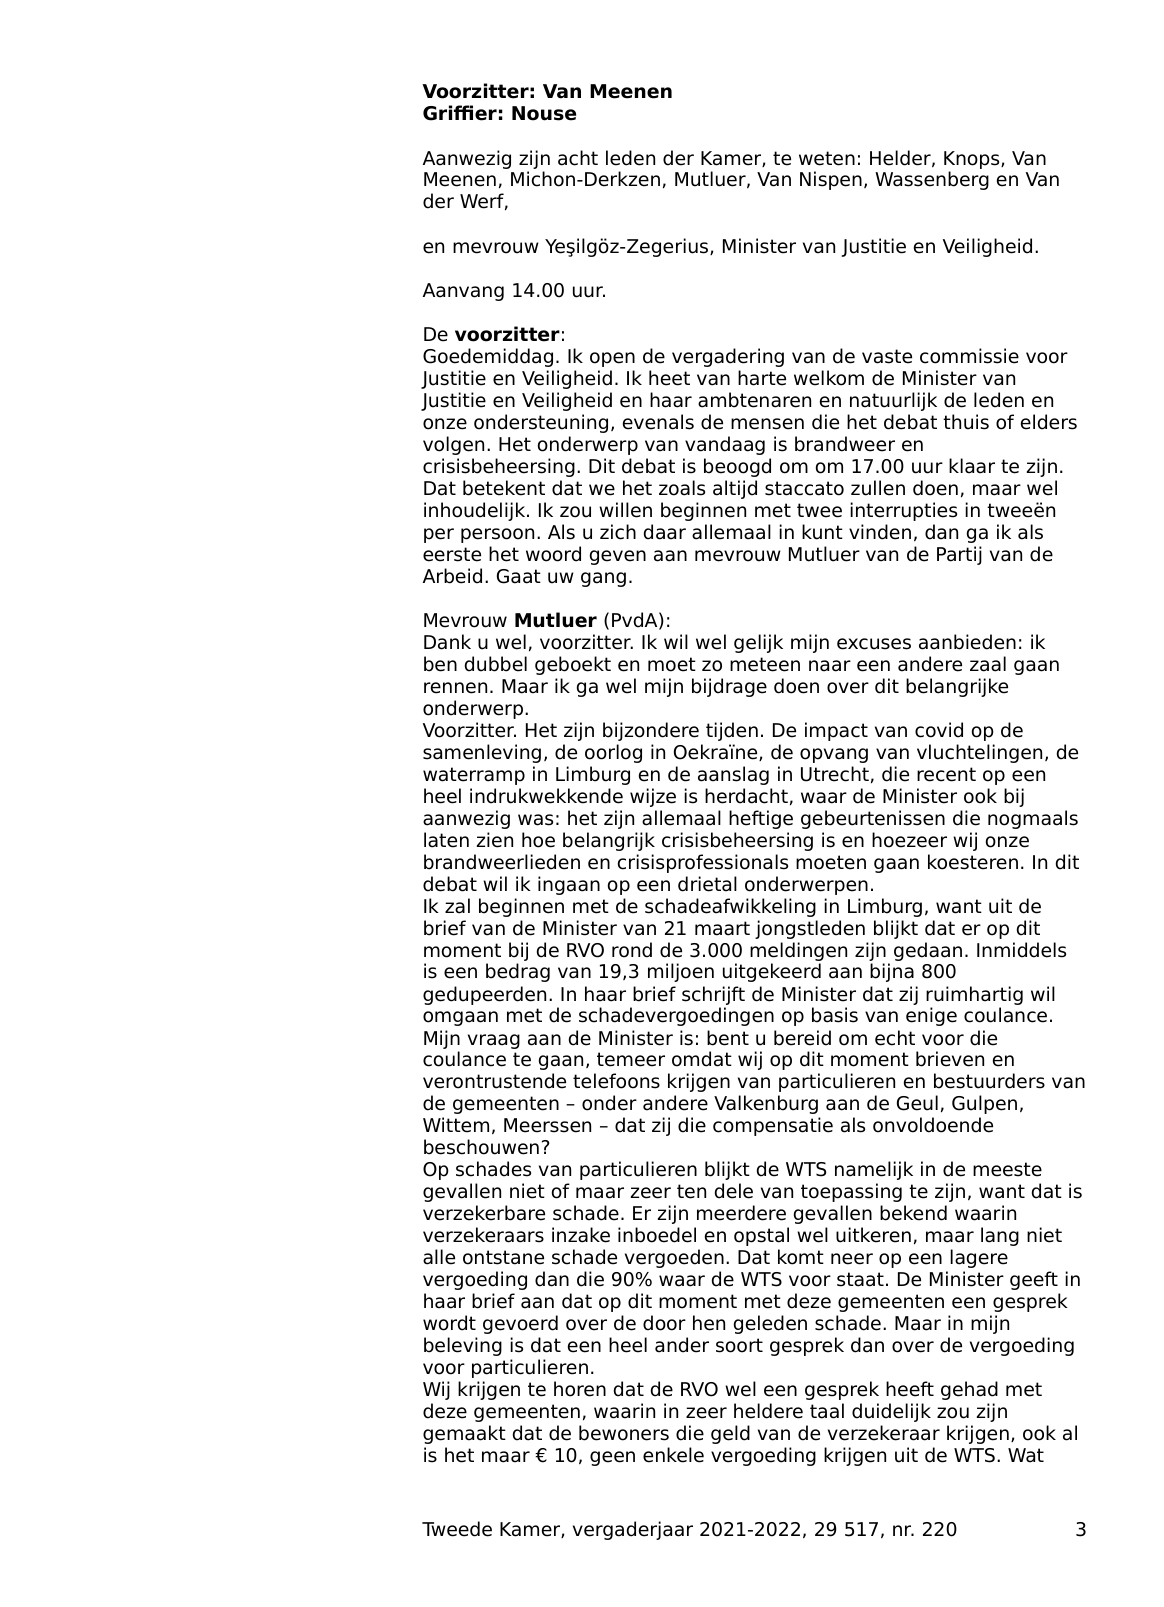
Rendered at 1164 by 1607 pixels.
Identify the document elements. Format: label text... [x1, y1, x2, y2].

text Dank u wel, voorzitter. Ik wil wel gelijk mijn excuses aanbieden: ik ben dubbel geboekt en moet zo meteen naar een andere zaal gaan rennen. Maar ik ga wel mijn bijdrage doen over dit belangrijke onderwerp. [422, 632, 1087, 720]
text Goedemiddag. Ik open de vergadering van de vaste commissie voor Justitie en Veiligheid. Ik heet van harte welkom de Minister van Justitie en Veiligheid en haar ambtenaren en natuurlijk de leden en onze ondersteuning, evenals de mensen die het debat thuis of elders volgen. Het onderwerp van vandaag is brandweer en crisisbeheersing. Dit debat is beoogd om om 17.00 uur klaar te zijn. Dat betekent dat we het zoals altijd staccato zullen doen, maar wel inhoudelijk. Ik zou willen beginnen met twee interrupties in tweeën per persoon. Als u zich daar allemaal in kunt vinden, dan ga ik als eerste het woord geven aan mevrouw Mutluer van de Partij van de Arbeid. Gaat uw gang. [422, 346, 1087, 588]
text Voorzitter: Van Meenen [422, 81, 1087, 103]
text Aanvang 14.00 uur. [422, 280, 1087, 302]
text De voorzitter: [422, 324, 1087, 346]
text Griffier: Nouse [422, 103, 1087, 125]
text Wij krijgen te horen dat de RVO wel een gesprek heeft gehad met deze gemeenten, waarin in zeer heldere taal duidelijk zou zijn gemaakt dat de bewoners die geld van de verzekeraar krijgen, ook al is het maar € 10, geen enkele vergoeding krijgen uit de WTS. Wat [422, 1379, 1087, 1467]
text Aanwezig zijn acht leden der Kamer, te weten: Helder, Knops, Van Meenen, Michon-Derkzen, Mutluer, Van Nispen, Wassenberg en Van der Werf, [422, 147, 1087, 213]
text Ik zal beginnen met de schadeafwikkeling in Limburg, want uit de brief van de Minister van 21 maart jongstleden blijkt dat er op dit moment bij de RVO rond de 3.000 meldingen zijn gedaan. Inmiddels is een bedrag van 19,3 miljoen uitgekeerd aan bijna 800 gedupeerden. In haar brief schrijft de Minister dat zij ruimhartig wil omgaan met de schadevergoedingen op basis van enige coulance. Mijn vraag aan de Minister is: bent u bereid om echt voor die coulance te gaan, temeer omdat wij op dit moment brieven en verontrustende telefoons krijgen van particulieren en bestuurders van de gemeenten – onder andere Valkenburg aan de Geul, Gulpen, Wittem, Meerssen – dat zij die compensatie als onvoldoende beschouwen? [422, 896, 1087, 1159]
text Mevrouw Mutluer (PvdA): [422, 610, 1087, 632]
text Voorzitter. Het zijn bijzondere tijden. De impact van covid op de samenleving, de oorlog in Oekraïne, de opvang van vluchtelingen, de waterramp in Limburg en de aanslag in Utrecht, die recent op een heel indrukwekkende wijze is herdacht, waar de Minister ook bij aanwezig was: het zijn allemaal heftige gebeurtenissen die nogmaals laten zien hoe belangrijk crisisbeheersing is en hoezeer wij onze brandweerlieden en crisisprofessionals moeten gaan koesteren. In dit debat wil ik ingaan op een drietal onderwerpen. [422, 720, 1087, 896]
text en mevrouw Yeşilgöz-Zegerius, Minister van Justitie en Veiligheid. [422, 236, 1087, 257]
text Op schades van particulieren blijkt de WTS namelijk in de meeste gevallen niet of maar zeer ten dele van toepassing te zijn, want dat is verzekerbare schade. Er zijn meerdere gevallen bekend waarin verzekeraars inzake inboedel en opstal wel uitkeren, maar lang niet alle ontstane schade vergoeden. Dat komt neer op een lagere vergoeding dan die 90% waar de WTS voor staat. De Minister geeft in haar brief aan dat op dit moment met deze gemeenten een gesprek wordt gevoerd over de door hen geleden schade. Maar in mijn beleving is dat een heel ander soort gesprek dan over de vergoeding voor particulieren. [422, 1159, 1087, 1379]
